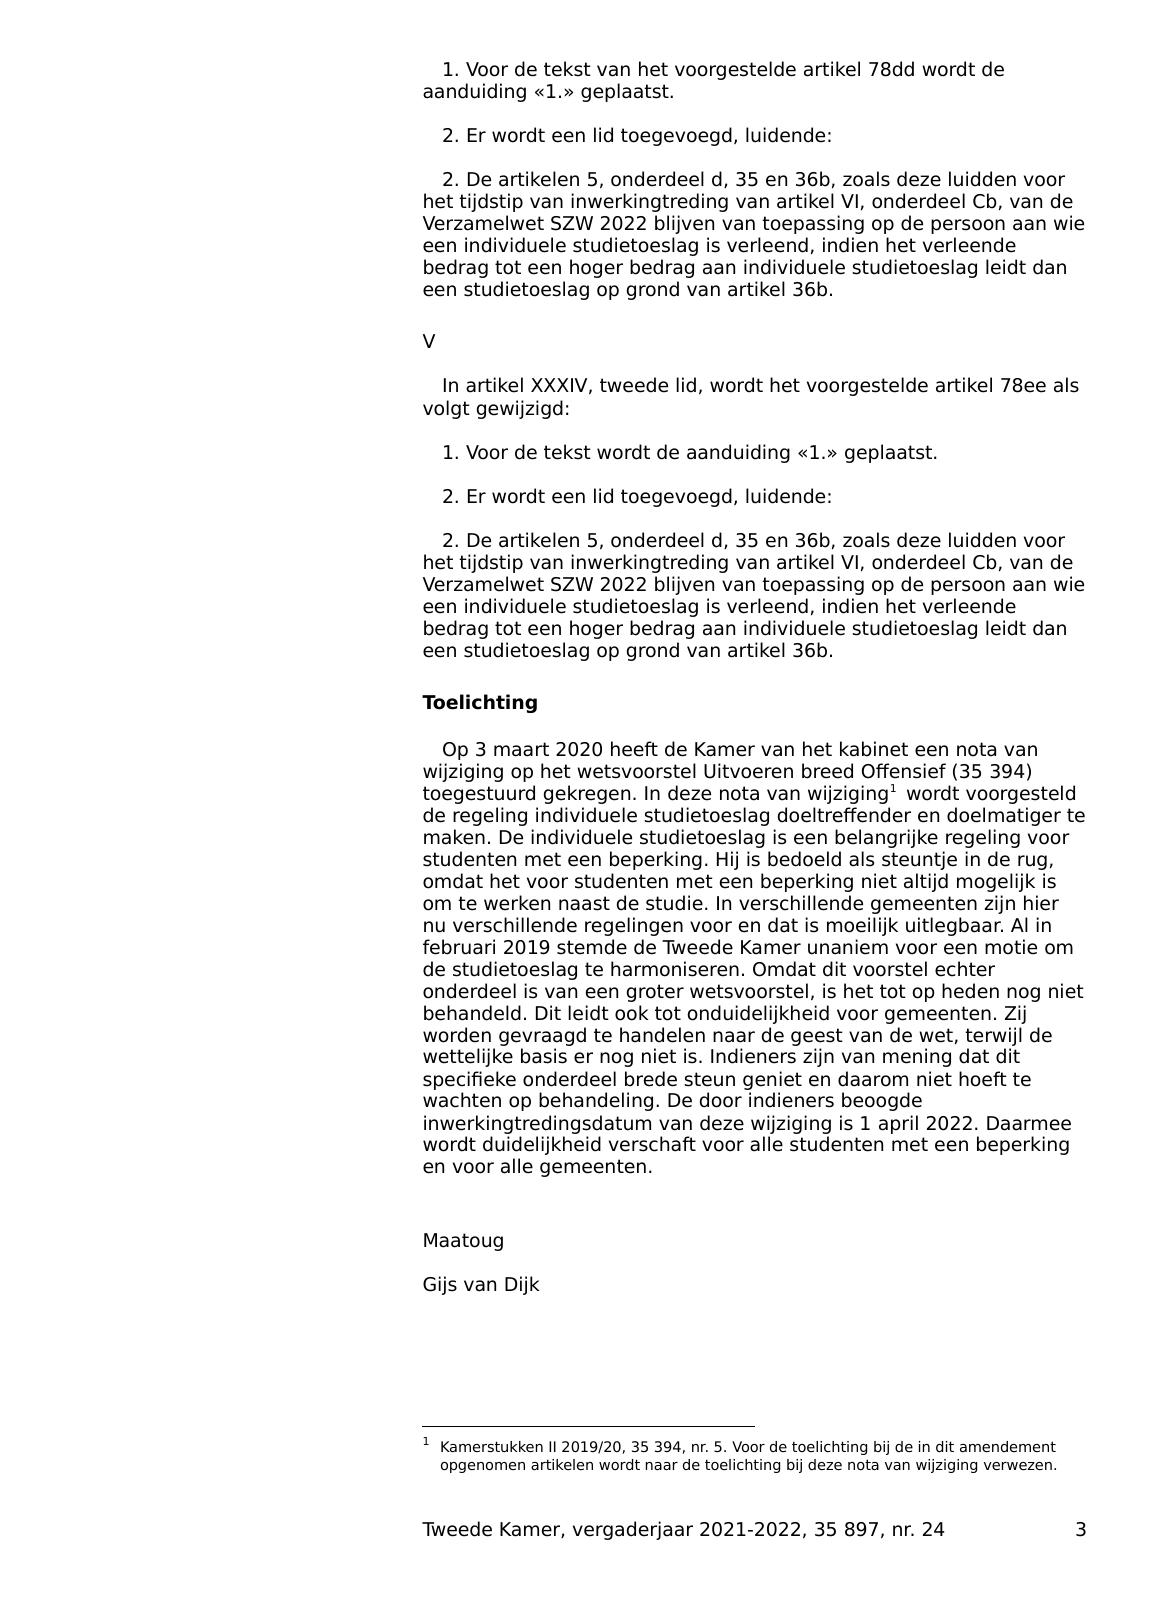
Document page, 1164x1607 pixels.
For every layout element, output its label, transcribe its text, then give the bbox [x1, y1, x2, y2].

text 1. Voor de tekst van het voorgestelde artikel 78dd wordt de aanduiding «1.» geplaatst. [422, 59, 1087, 103]
text In artikel XXXIV, tweede lid, wordt het voorgestelde artikel 78ee als volgt gewijzigd: [422, 375, 1087, 419]
text Maatoug Gijs van Dijk [422, 1208, 1087, 1296]
text Op 3 maart 2020 heeft de Kamer van het kabinet een nota van wijziging op het wetsvoorstel Uitvoeren breed Offensief (35 394) toegestuurd gekregen. In deze nota van wijziging wordt voorgesteld de regeling individuele studietoeslag doeltreffender en doelmatiger te maken. De individuele studietoeslag is een belangrijke regeling voor studenten met een beperking. Hij is bedoeld als steuntje in de rug, omdat het voor studenten met een beperking niet altijd mogelijk is om te werken naast de studie. In verschillende gemeenten zijn hier nu verschillende regelingen voor en dat is moeilijk uitlegbaar. Al in februari 2019 stemde de Tweede Kamer unaniem voor een motie om de studietoeslag te harmoniseren. Omdat dit voorstel echter onderdeel is van een groter wetsvoorstel, is het tot op heden nog niet behandeld. Dit leidt ook tot onduidelijkheid voor gemeenten. Zij worden gevraagd te handelen naar de geest van de wet, terwijl de wettelijke basis er nog niet is. Indieners zijn van mening dat dit specifieke onderdeel brede steun geniet en daarom niet hoeft te wachten op behandeling. De door indieners beoogde inwerkingtredingsdatum van deze wijziging is 1 april 2022. Daarmee wordt duidelijkheid verschaft voor alle studenten met een beperking en voor alle gemeenten. [422, 739, 1087, 1178]
subtitle V [422, 331, 1087, 353]
text 2. Er wordt een lid toegevoegd, luidende: [422, 486, 1087, 508]
subtitle Toelichting [422, 692, 1087, 714]
text 2. De artikelen 5, onderdeel d, 35 en 36b, zoals deze luidden voor het tijdstip van inwerkingtreding van artikel VI, onderdeel Cb, van de Verzamelwet SZW 2022 blijven van toepassing op de persoon aan wie een individuele studietoeslag is verleend, indien het verleende bedrag tot een hoger bedrag aan individuele studietoeslag leidt dan een studietoeslag op grond van artikel 36b. [422, 530, 1087, 662]
text 1. Voor de tekst wordt de aanduiding «1.» geplaatst. [422, 442, 1087, 463]
text Kamerstukken II 2019/20, 35 394, nr. 5. Voor de toelichting bij de in dit amendement opgenomen artikelen wordt naar de toelichting bij deze nota van wijziging verwezen. [422, 1435, 1087, 1474]
text 2. Er wordt een lid toegevoegd, luidende: [422, 125, 1087, 147]
text 2. De artikelen 5, onderdeel d, 35 en 36b, zoals deze luidden voor het tijdstip van inwerkingtreding van artikel VI, onderdeel Cb, van de Verzamelwet SZW 2022 blijven van toepassing op de persoon aan wie een individuele studietoeslag is verleend, indien het verleende bedrag tot een hoger bedrag aan individuele studietoeslag leidt dan een studietoeslag op grond van artikel 36b. [422, 169, 1087, 301]
